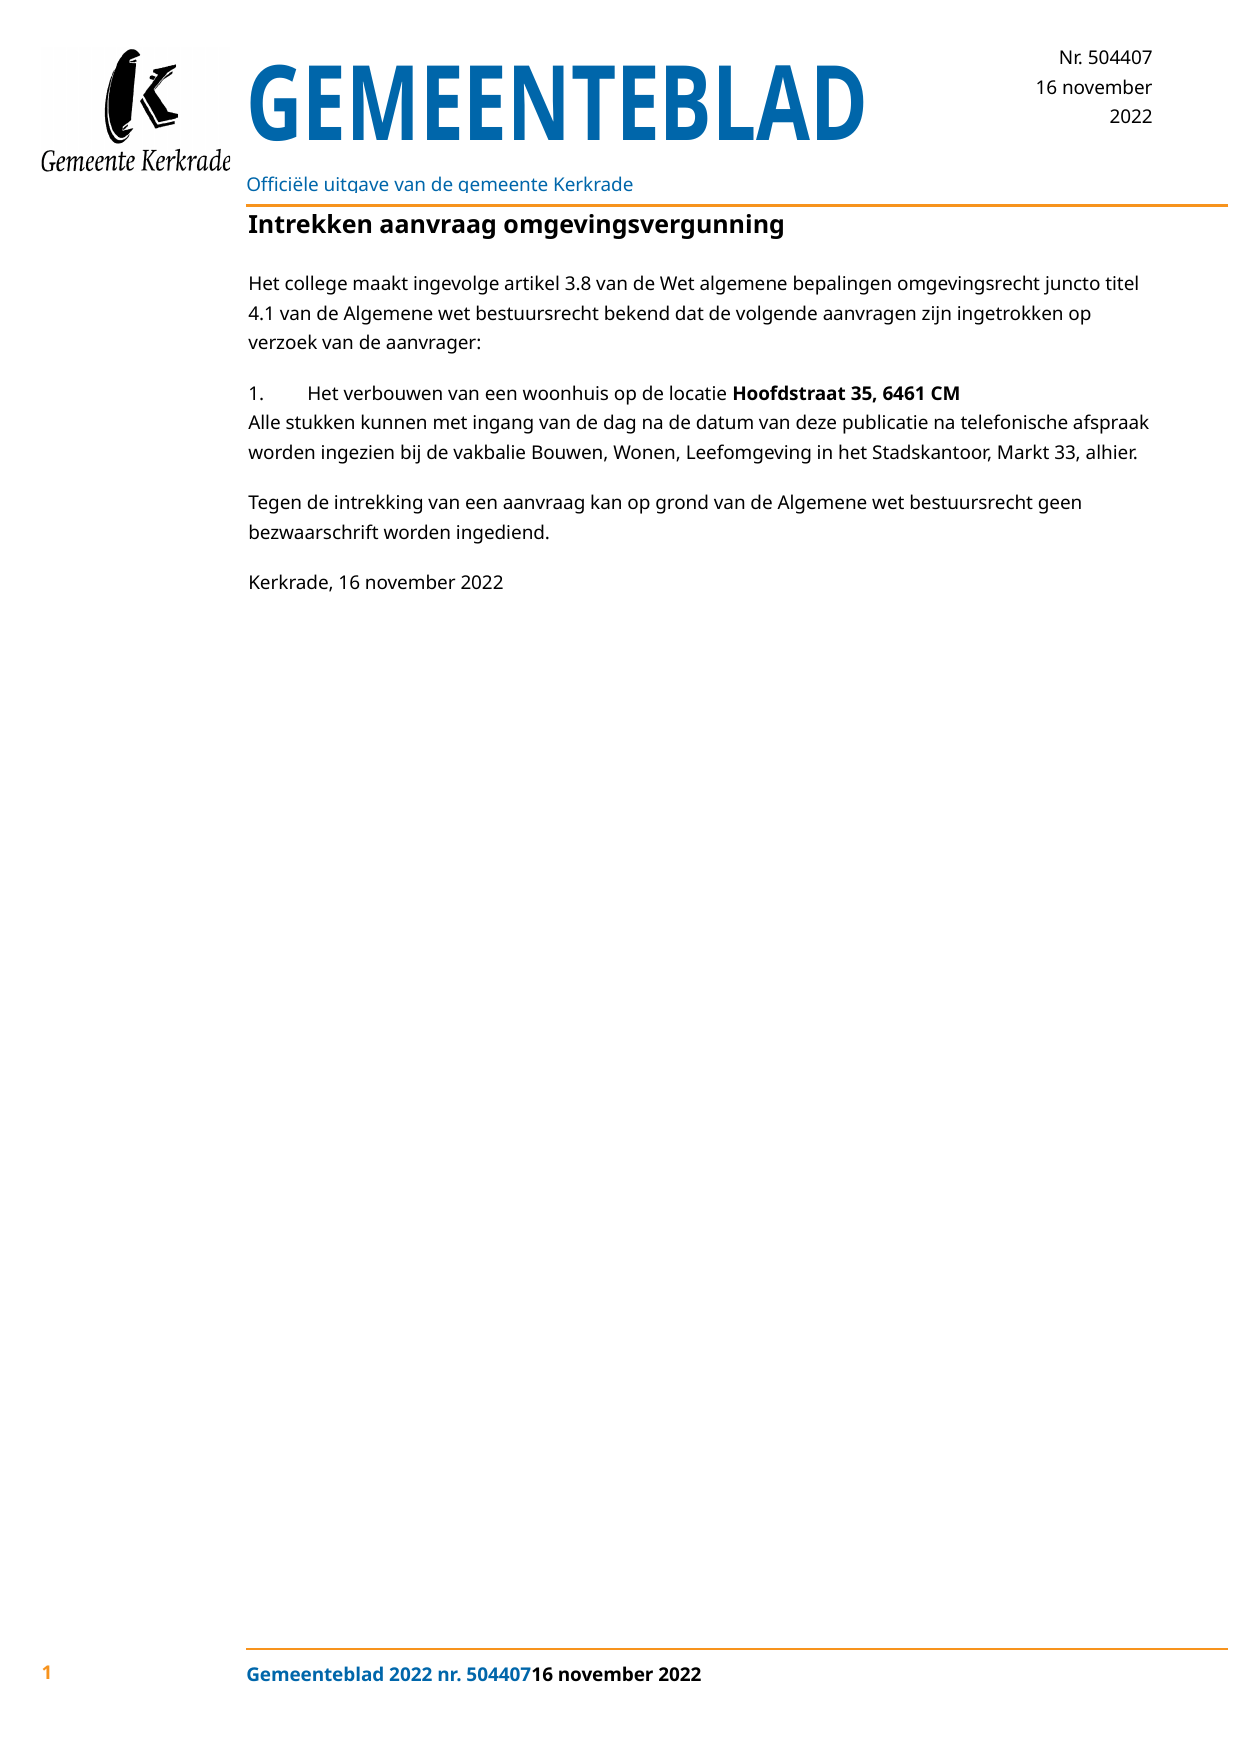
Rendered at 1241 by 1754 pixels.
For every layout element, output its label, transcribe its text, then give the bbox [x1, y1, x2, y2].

text Tegen de intrekking van een aanvraag kan op grond van de Algemene wet bestuursrecht geen bezwaarschrift worden ingediend. [248, 489, 1152, 545]
picture [41, 47, 231, 172]
text Kerkrade, 16 november 2022 [248, 569, 1152, 595]
text Het college maakt ingevolge artikel 3.8 van de Wet algemene bepalingen omgevingsrecht juncto titel 4.1 van de Algemene wet bestuursrecht bekend dat de volgende aanvragen zijn ingetrokken op verzoek van de aanvrager: [248, 270, 1152, 355]
text Intrekken aanvraag omgevingsvergunning [248, 207, 1152, 241]
list Het verbouwen van een woonhuis op de locatie Hoofdstraat 35, 6461 CM [248, 380, 1152, 406]
text Alle stukken kunnen met ingang van de dag na de datum van deze publicatie na telefonische afspraak worden ingezien bij de vakbalie Bouwen, Wonen, Leefomgeving in het Stadskantoor, Markt 33, alhier. [248, 409, 1152, 465]
